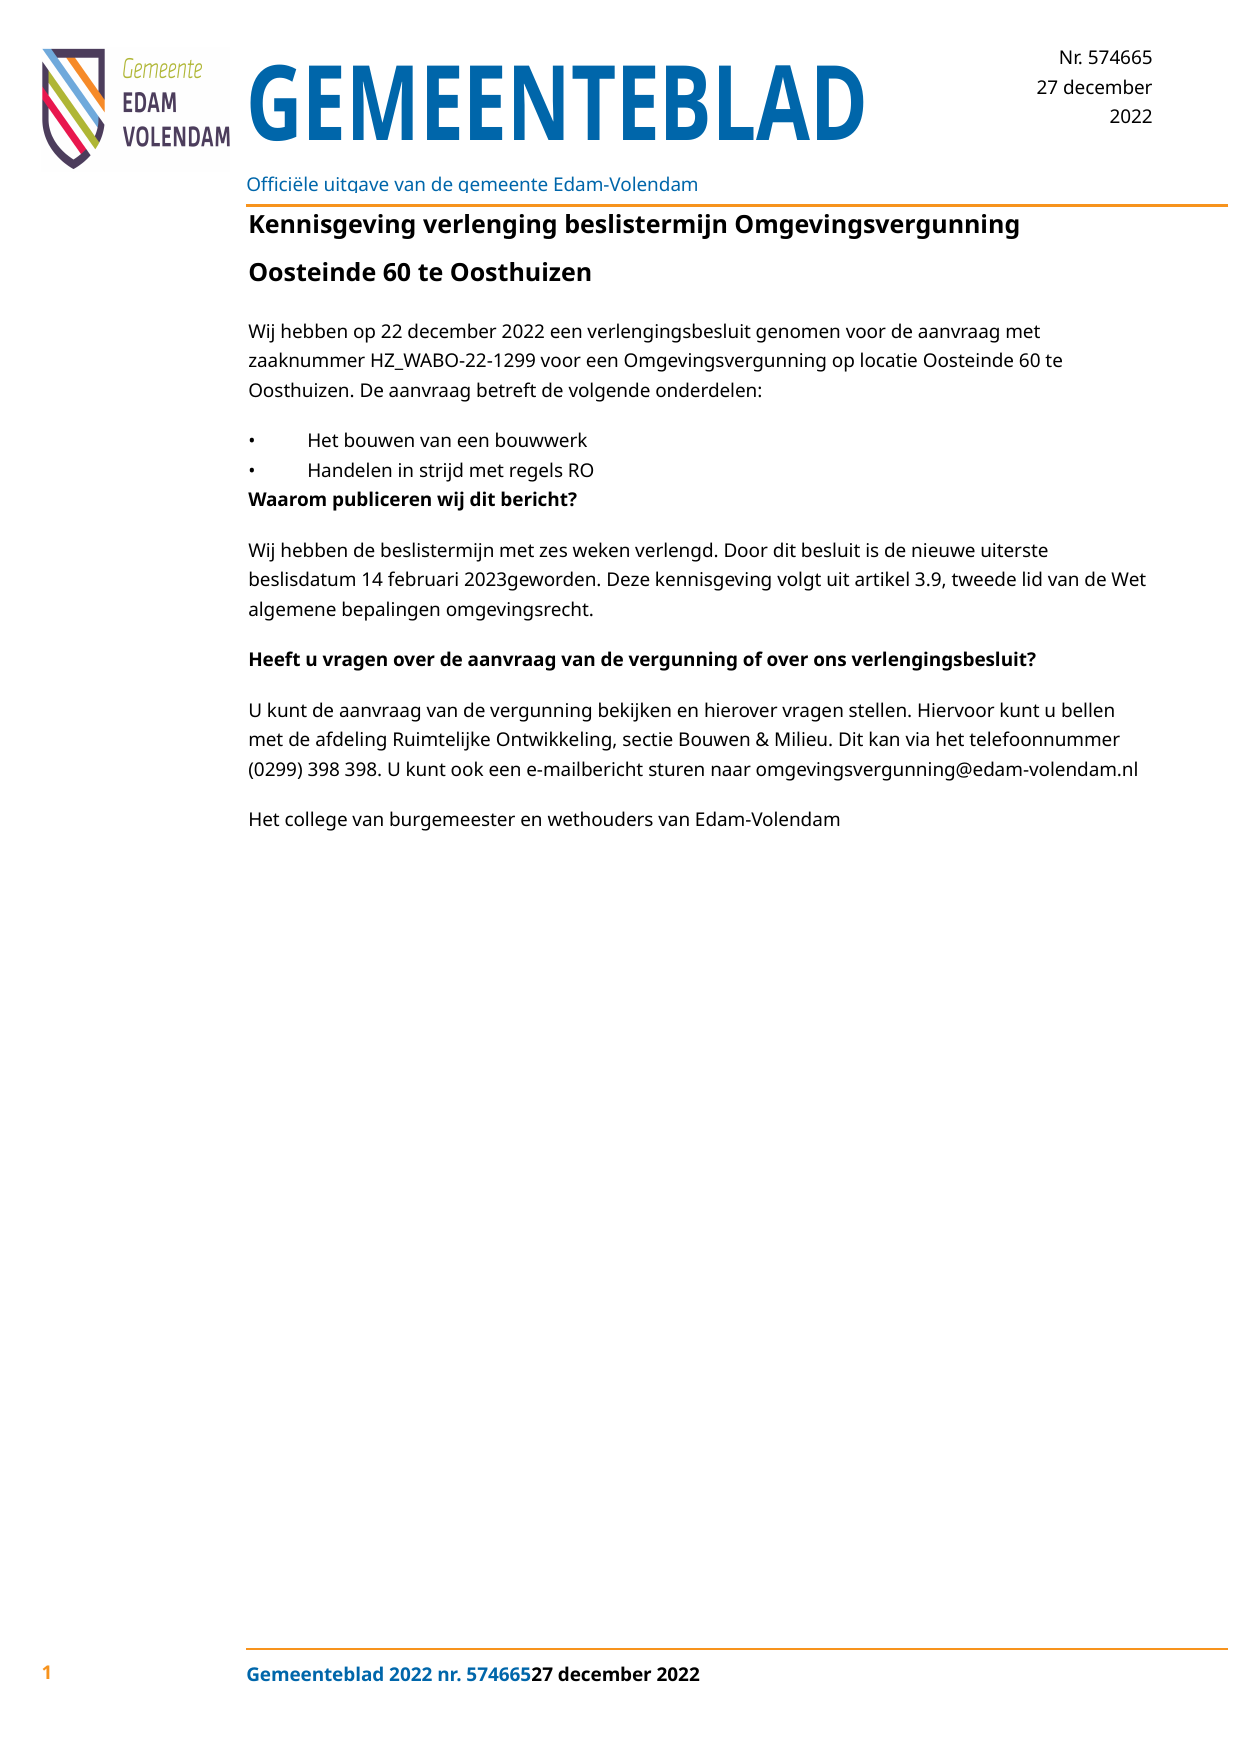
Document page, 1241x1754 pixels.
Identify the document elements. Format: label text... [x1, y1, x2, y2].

text Heeft u vragen over de aanvraag van de vergunning of over ons verlengingsbesluit? [248, 647, 1152, 672]
text Waarom publiceren wij dit bericht? [248, 487, 1152, 512]
text Het college van burgemeester en wethouders van Edam-Volendam [248, 807, 1152, 832]
list Handelen in strijd met regels RO [248, 457, 1152, 483]
text Wij hebben de beslistermijn met zes weken verlengd. Door dit besluit is de nieuwe uiterste beslisdatum 14 februari 2023geworden. Deze kennisgeving volgt uit artikel 3.9, tweede lid van de Wet algemene bepalingen omgevingsrecht. [248, 537, 1152, 622]
text Kennisgeving verlenging beslistermijn Omgevingsvergunning Oosteinde 60 te Oosthuizen [248, 207, 1152, 288]
text U kunt de aanvraag van de vergunning bekijken en hierover vragen stellen. Hiervoor kunt u bellen met de afdeling Ruimtelijke Ontwikkeling, sectie Bouwen & Milieu. Dit kan via het telefoonnummer (0299) 398 398. U kunt ook een e-mailbericht sturen naar omgevingsvergunning@edam-volendam.nl [248, 697, 1152, 782]
list Het bouwen van een bouwwerk [248, 427, 1152, 453]
picture [41, 47, 231, 172]
text Wij hebben op 22 december 2022 een verlengingsbesluit genomen voor de aanvraag met zaaknummer HZ_WABO-22-1299 voor een Omgevingsvergunning op locatie Oosteinde 60 te Oosthuizen. De aanvraag betreft de volgende onderdelen: [248, 318, 1152, 403]
